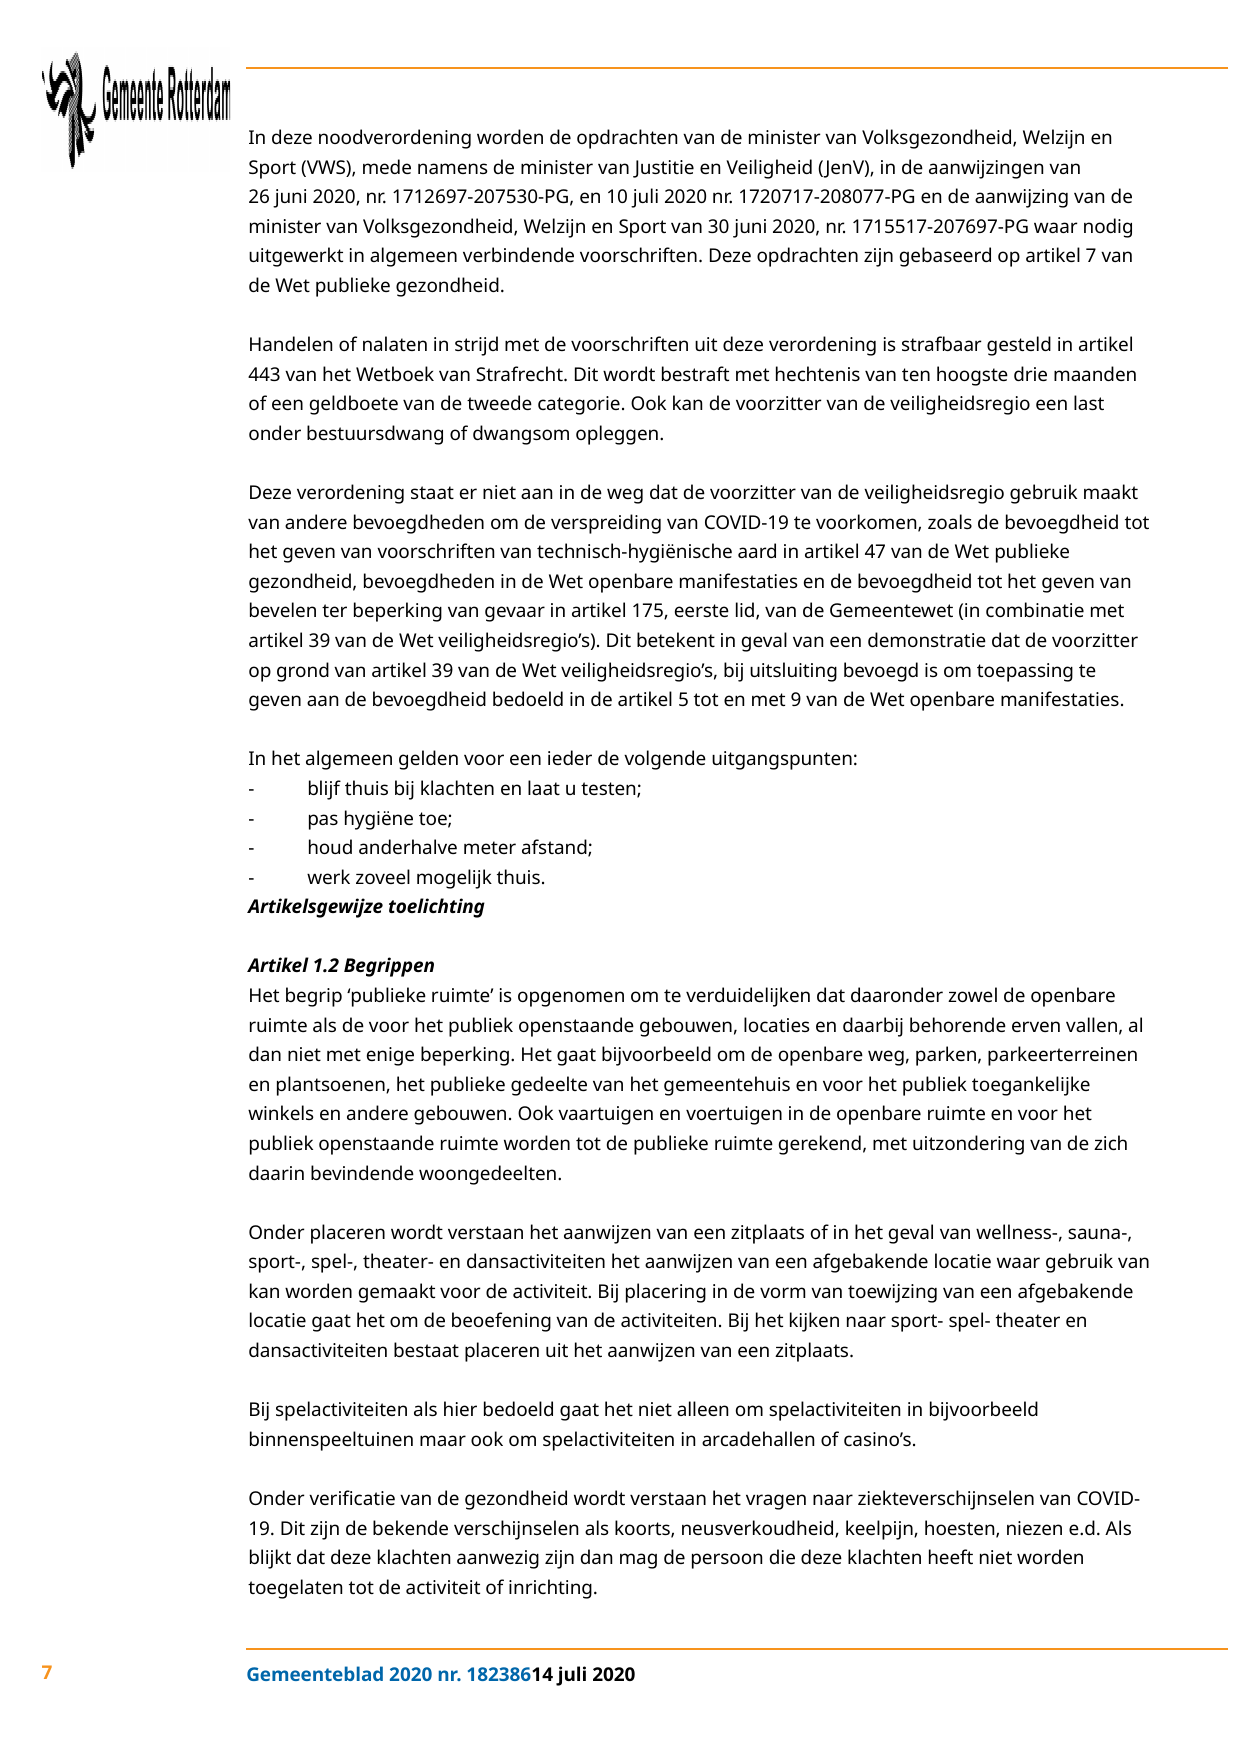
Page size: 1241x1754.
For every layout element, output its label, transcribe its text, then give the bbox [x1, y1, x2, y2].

list houd anderhalve meter afstand; [248, 834, 1152, 860]
text 26 juni 2020, nr. 1712697-207530-PG, en 10 juli 2020 nr. 1720717-208077-PG en de aanwijzing van de minister van Volksgezondheid, Welzijn en Sport van 30 juni 2020, nr. 1715517-207697-PG waar nodig uitgewerkt in algemeen verbindende voorschriften. Deze opdrachten zijn gebaseerd op artikel 7 van de Wet publieke gezondheid. [248, 183, 1152, 298]
text Artikel 1.2 Begrippen [248, 953, 1152, 978]
text Onder verificatie van de gezondheid wordt verstaan het vragen naar ziekteverschijnselen van COVID-19. Dit zijn de bekende verschijnselen als koorts, neusverkoudheid, keelpijn, hoesten, niezen e.d. Als blijkt dat deze klachten aanwezig zijn dan mag de persoon die deze klachten heeft niet worden toegelaten tot de activiteit of inrichting. [248, 1485, 1152, 1600]
text Bij spelactiviteiten als hier bedoeld gaat het niet alleen om spelactiviteiten in bijvoorbeeld binnenspeeltuinen maar ook om spelactiviteiten in arcadehallen of casino’s. [248, 1396, 1152, 1452]
text Onder placeren wordt verstaan het aanwijzen van een zitplaats of in het geval van wellness-, sauna-, sport-, spel-, theater- en dansactiviteiten het aanwijzen van een afgebakende locatie waar gebruik van kan worden gemaakt voor de activiteit. Bij placering in de vorm van toewijzing van een afgebakende locatie gaat het om de beoefening van de activiteiten. Bij het kijken naar sport- spel- theater en dansactiviteiten bestaat placeren uit het aanwijzen van een zitplaats. [248, 1219, 1152, 1363]
text Artikelsgewijze toelichting [248, 893, 1152, 919]
list blijf thuis bij klachten en laat u testen; [248, 775, 1152, 801]
list pas hygiëne toe; [248, 805, 1152, 831]
text Het begrip ‘publieke ruimte’ is opgenomen om te verduidelijken dat daaronder zowel de openbare ruimte als de voor het publiek openstaande gebouwen, locaties en daarbij behorende erven vallen, al dan niet met enige beperking. Het gaat bijvoorbeeld om de openbare weg, parken, parkeerterreinen en plantsoenen, het publieke gedeelte van het gemeentehuis en voor het publiek toegankelijke winkels en andere gebouwen. Ook vaartuigen en voertuigen in de openbare ruimte en voor het publiek openstaande ruimte worden tot de publieke ruimte gerekend, met uitzondering van de zich daarin bevindende woongedeelten. [248, 982, 1152, 1186]
text Handelen of nalaten in strijd met de voorschriften uit deze verordening is strafbaar gesteld in artikel 443 van het Wetboek van Strafrecht. Dit wordt bestraft met hechtenis van ten hoogste drie maanden of een geldboete van de tweede categorie. Ook kan de voorzitter van de veiligheidsregio een last onder bestuursdwang of dwangsom opleggen. [248, 331, 1152, 446]
text In deze noodverordening worden de opdrachten van de minister van Volksgezondheid, Welzijn en Sport (VWS), mede namens de minister van Justitie en Veiligheid (JenV), in de aanwijzingen van [248, 124, 1152, 180]
text In het algemeen gelden voor een ieder de volgende uitgangspunten: [248, 746, 1152, 771]
list werk zoveel mogelijk thuis. [248, 864, 1152, 890]
picture [41, 47, 231, 172]
text Deze verordening staat er niet aan in de weg dat de voorzitter van de veiligheidsregio gebruik maakt van andere bevoegdheden om de verspreiding van COVID-19 te voorkomen, zoals de bevoegdheid tot het geven van voorschriften van technisch-hygiënische aard in artikel 47 van de Wet publieke gezondheid, bevoegdheden in de Wet openbare manifestaties en de bevoegdheid tot het geven van bevelen ter beperking van gevaar in artikel 175, eerste lid, van de Gemeentewet (in combinatie met artikel 39 van de Wet veiligheidsregio’s). Dit betekent in geval van een demonstratie dat de voorzitter op grond van artikel 39 van de Wet veiligheidsregio’s, bij uitsluiting bevoegd is om toepassing te geven aan de bevoegdheid bedoeld in de artikel 5 tot en met 9 van de Wet openbare manifestaties. [248, 479, 1152, 712]
